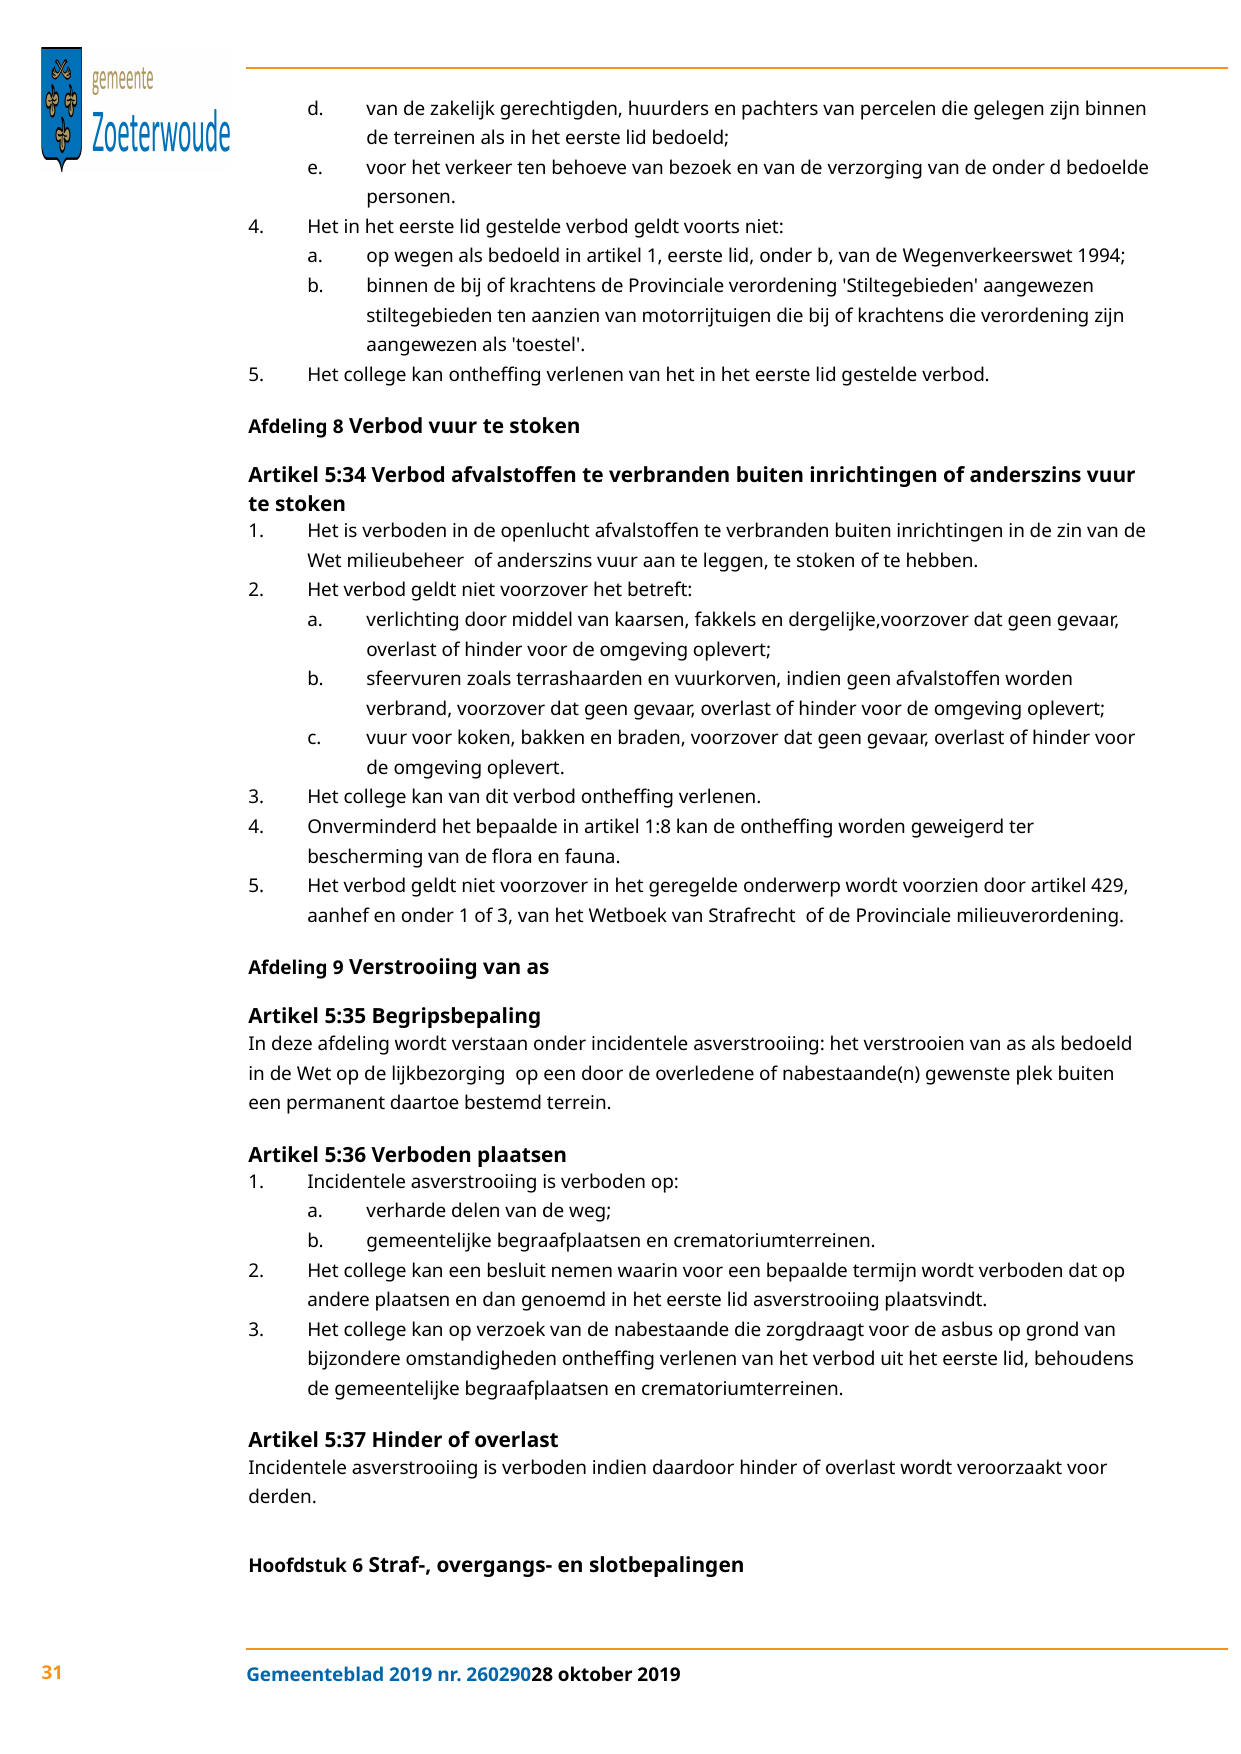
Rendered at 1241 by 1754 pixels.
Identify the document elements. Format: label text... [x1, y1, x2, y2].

list Incidentele asverstrooiing is verboden op: [248, 1168, 1152, 1194]
text In deze afdeling wordt verstaan onder incidentele asverstrooiing: het verstrooien van as als bedoeld in de Wet op de lijkbezorging op een door de overledene of nabestaande(n) gewenste plek buiten een permanent daartoe bestemd terrein. [248, 1030, 1152, 1115]
list Onverminderd het bepaalde in artikel 1:8 kan de ontheffing worden geweigerd ter bescherming van de flora en fauna. [248, 813, 1152, 869]
list van de zakelijk gerechtigden, huurders en pachters van percelen die gelegen zijn binnen de terreinen als in het eerste lid bedoeld; [307, 95, 1152, 150]
picture [41, 47, 231, 172]
list voor het verkeer ten behoeve van bezoek en van de verzorging van de onder d bedoelde personen. [307, 154, 1152, 209]
text Hoofdstuk 6 Straf-, overgangs- en slotbepalingen [248, 1550, 1152, 1578]
text Artikel 5:37 Hinder of overlast [248, 1426, 1152, 1454]
list Het verbod geldt niet voorzover het betreft: [248, 577, 1152, 602]
list vuur voor koken, bakken en braden, voorzover dat geen gevaar, overlast of hinder voor de omgeving oplevert. [307, 724, 1152, 780]
list Het college kan ontheffing verlenen van het in het eerste lid gestelde verbod. [248, 361, 1152, 387]
text Incidentele asverstrooiing is verboden indien daardoor hinder of overlast wordt veroorzaakt voor derden. [248, 1454, 1152, 1509]
text Artikel 5:36 Verboden plaatsen [248, 1140, 1152, 1168]
list Het is verboden in de openlucht afvalstoffen te verbranden buiten inrichtingen in de zin van de Wet milieubeheer of anderszins vuur aan te leggen, te stoken of te hebben. [248, 517, 1152, 573]
text Artikel 5:34 Verbod afvalstoffen te verbranden buiten inrichtingen of anderszins vuur te stoken [248, 461, 1152, 517]
text Afdeling 9 Verstrooiing van as [248, 952, 1152, 981]
text Afdeling 8 Verbod vuur te stoken [248, 411, 1152, 440]
list Het college kan een besluit nemen waarin voor een bepaalde termijn wordt verboden dat op andere plaatsen en dan genoemd in het eerste lid asverstrooiing plaatsvindt. [248, 1257, 1152, 1312]
list sfeervuren zoals terrashaarden en vuurkorven, indien geen afvalstoffen worden verbrand, voorzover dat geen gevaar, overlast of hinder voor de omgeving oplevert; [307, 665, 1152, 721]
list gemeentelijke begraafplaatsen en crematoriumterreinen. [307, 1227, 1152, 1253]
list Het in het eerste lid gestelde verbod geldt voorts niet: [248, 213, 1152, 239]
list binnen de bij of krachtens de Provinciale verordening 'Stiltegebieden' aangewezen stiltegebieden ten aanzien van motorrijtuigen die bij of krachtens die verordening zijn aangewezen als 'toestel'. [307, 272, 1152, 357]
list Het verbod geldt niet voorzover in het geregelde onderwerp wordt voorzien door artikel 429, aanhef en onder 1 of 3, van het Wetboek van Strafrecht of de Provinciale milieuverordening. [248, 872, 1152, 928]
list verharde delen van de weg; [307, 1198, 1152, 1223]
text Artikel 5:35 Begripsbepaling [248, 1002, 1152, 1030]
list Het college kan van dit verbod ontheffing verlenen. [248, 784, 1152, 809]
list op wegen als bedoeld in artikel 1, eerste lid, onder b, van de Wegenverkeerswet 1994; [307, 243, 1152, 268]
list Het college kan op verzoek van de nabestaande die zorgdraagt voor de asbus op grond van bijzondere omstandigheden ontheffing verlenen van het verbod uit het eerste lid, behoudens de gemeentelijke begraafplaatsen en crematoriumterreinen. [248, 1316, 1152, 1401]
list verlichting door middel van kaarsen, fakkels en dergelijke,voorzover dat geen gevaar, overlast of hinder voor de omgeving oplevert; [307, 606, 1152, 662]
